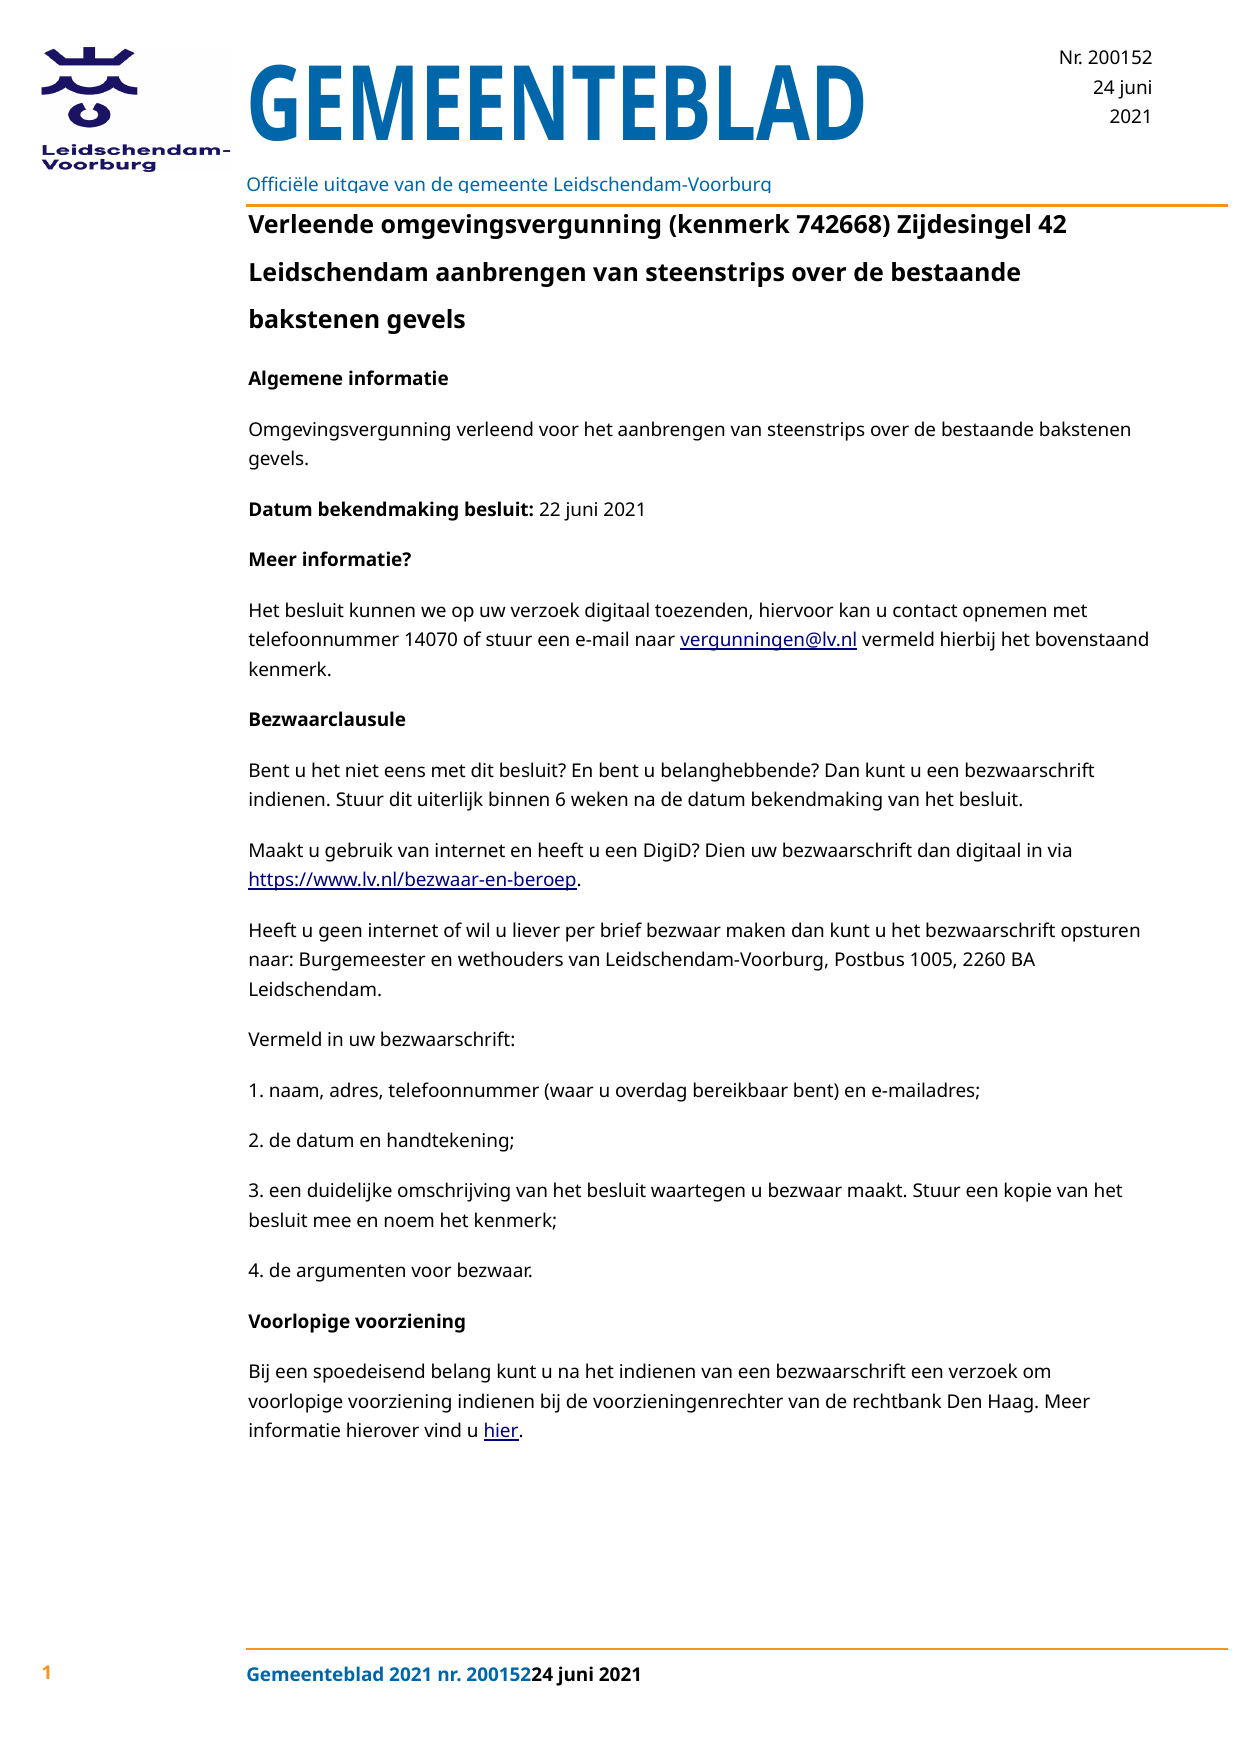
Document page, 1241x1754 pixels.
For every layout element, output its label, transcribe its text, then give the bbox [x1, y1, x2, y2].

text Bij een spoedeisend belang kunt u na het indienen van een bezwaarschrift een verzoek om voorlopige voorziening indienen bij de voorzieningenrechter van de rechtbank Den Haag. Meer informatie hierover vind u hier. [248, 1358, 1152, 1443]
text 3. een duidelijke omschrijving van het besluit waartegen u bezwaar maakt. Stuur een kopie van het besluit mee en noem het kenmerk; [248, 1178, 1152, 1233]
text Bent u het niet eens met dit besluit? En bent u belanghebbende? Dan kunt u een bezwaarschrift indienen. Stuur dit uiterlijk binnen 6 weken na de datum bekendmaking van het besluit. [248, 757, 1152, 812]
text 1. naam, adres, telefoonnummer (waar u overdag bereikbaar bent) en e-mailadres; [248, 1077, 1152, 1102]
text 2. de datum en handtekening; [248, 1127, 1152, 1153]
text Het besluit kunnen we op uw verzoek digitaal toezenden, hiervoor kan u contact opnemen met telefoonnummer 14070 of stuur een e-mail naar vergunningen@lv.nl vermeld hierbij het bovenstaand kenmerk. [248, 597, 1152, 682]
text Heeft u geen internet of wil u liever per brief bezwaar maken dan kunt u het bezwaarschrift opsturen naar: Burgemeester en wethouders van Leidschendam-Voorburg, Postbus 1005, 2260 BA Leidschendam. [248, 917, 1152, 1002]
text Voorlopige voorziening [248, 1308, 1152, 1334]
text Maakt u gebruik van internet en heeft u een DigiD? Dien uw bezwaarschrift dan digitaal in via https://www.lv.nl/bezwaar-en-beroep. [248, 837, 1152, 892]
text Verleende omgevingsvergunning (kenmerk 742668) Zijdesingel 42 Leidschendam aanbrengen van steenstrips over de bestaande bakstenen gevels [248, 207, 1152, 336]
text Algemene informatie [248, 366, 1152, 391]
text Bezwaarclausule [248, 706, 1152, 732]
text 4. de argumenten voor bezwaar. [248, 1258, 1152, 1283]
text Vermeld in uw bezwaarschrift: [248, 1026, 1152, 1052]
text Omgevingsvergunning verleend voor het aanbrengen van steenstrips over de bestaande bakstenen gevels. [248, 416, 1152, 471]
text Meer informatie? [248, 546, 1152, 572]
picture [41, 47, 231, 172]
text Datum bekendmaking besluit: 22 juni 2021 [248, 496, 1152, 522]
